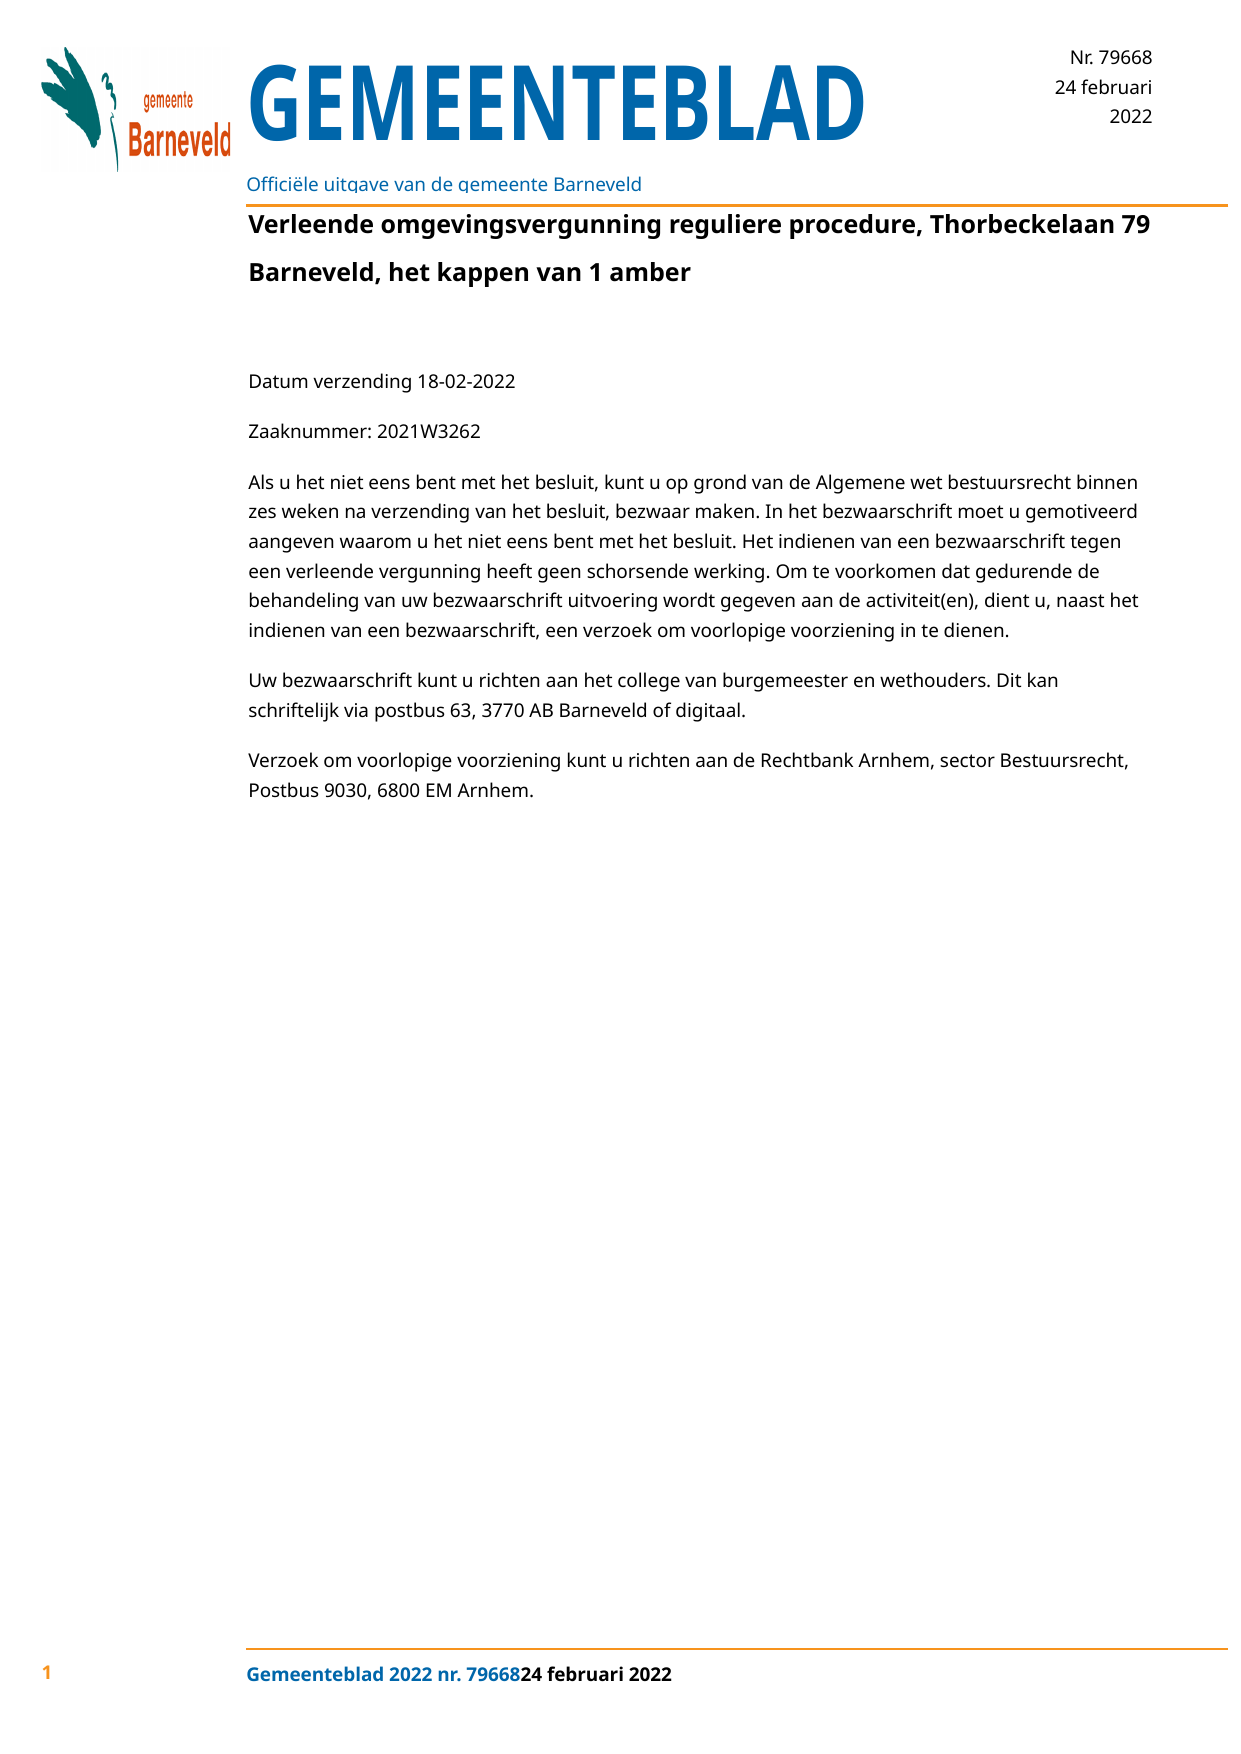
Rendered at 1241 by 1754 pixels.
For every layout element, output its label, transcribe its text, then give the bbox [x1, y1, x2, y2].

text Uw bezwaarschrift kunt u richten aan het college van burgemeester en wethouders. Dit kan schriftelijk via postbus 63, 3770 AB Barneveld of digitaal. [248, 667, 1152, 723]
text Als u het niet eens bent met het besluit, kunt u op grond van de Algemene wet bestuursrecht binnen zes weken na verzending van het besluit, bezwaar maken. In het bezwaarschrift moet u gemotiveerd aangeven waarom u het niet eens bent met het besluit. Het indienen van een bezwaarschrift tegen een verleende vergunning heeft geen schorsende werking. Om te voorkomen dat gedurende de behandeling van uw bezwaarschrift uitvoering wordt gegeven aan de activiteit(en), dient u, naast het indienen van een bezwaarschrift, een verzoek om voorlopige voorziening in te dienen. [248, 469, 1152, 643]
text Zaaknummer: 2021W3262 [248, 419, 1152, 444]
text Verzoek om voorlopige voorziening kunt u richten aan de Rechtbank Arnhem, sector Bestuursrecht, Postbus 9030, 6800 EM Arnhem. [248, 747, 1152, 803]
picture [41, 47, 231, 172]
text Datum verzending 18-02-2022 [248, 368, 1152, 394]
text Verleende omgevingsvergunning reguliere procedure, Thorbeckelaan 79 Barneveld, het kappen van 1 amber [248, 207, 1152, 288]
